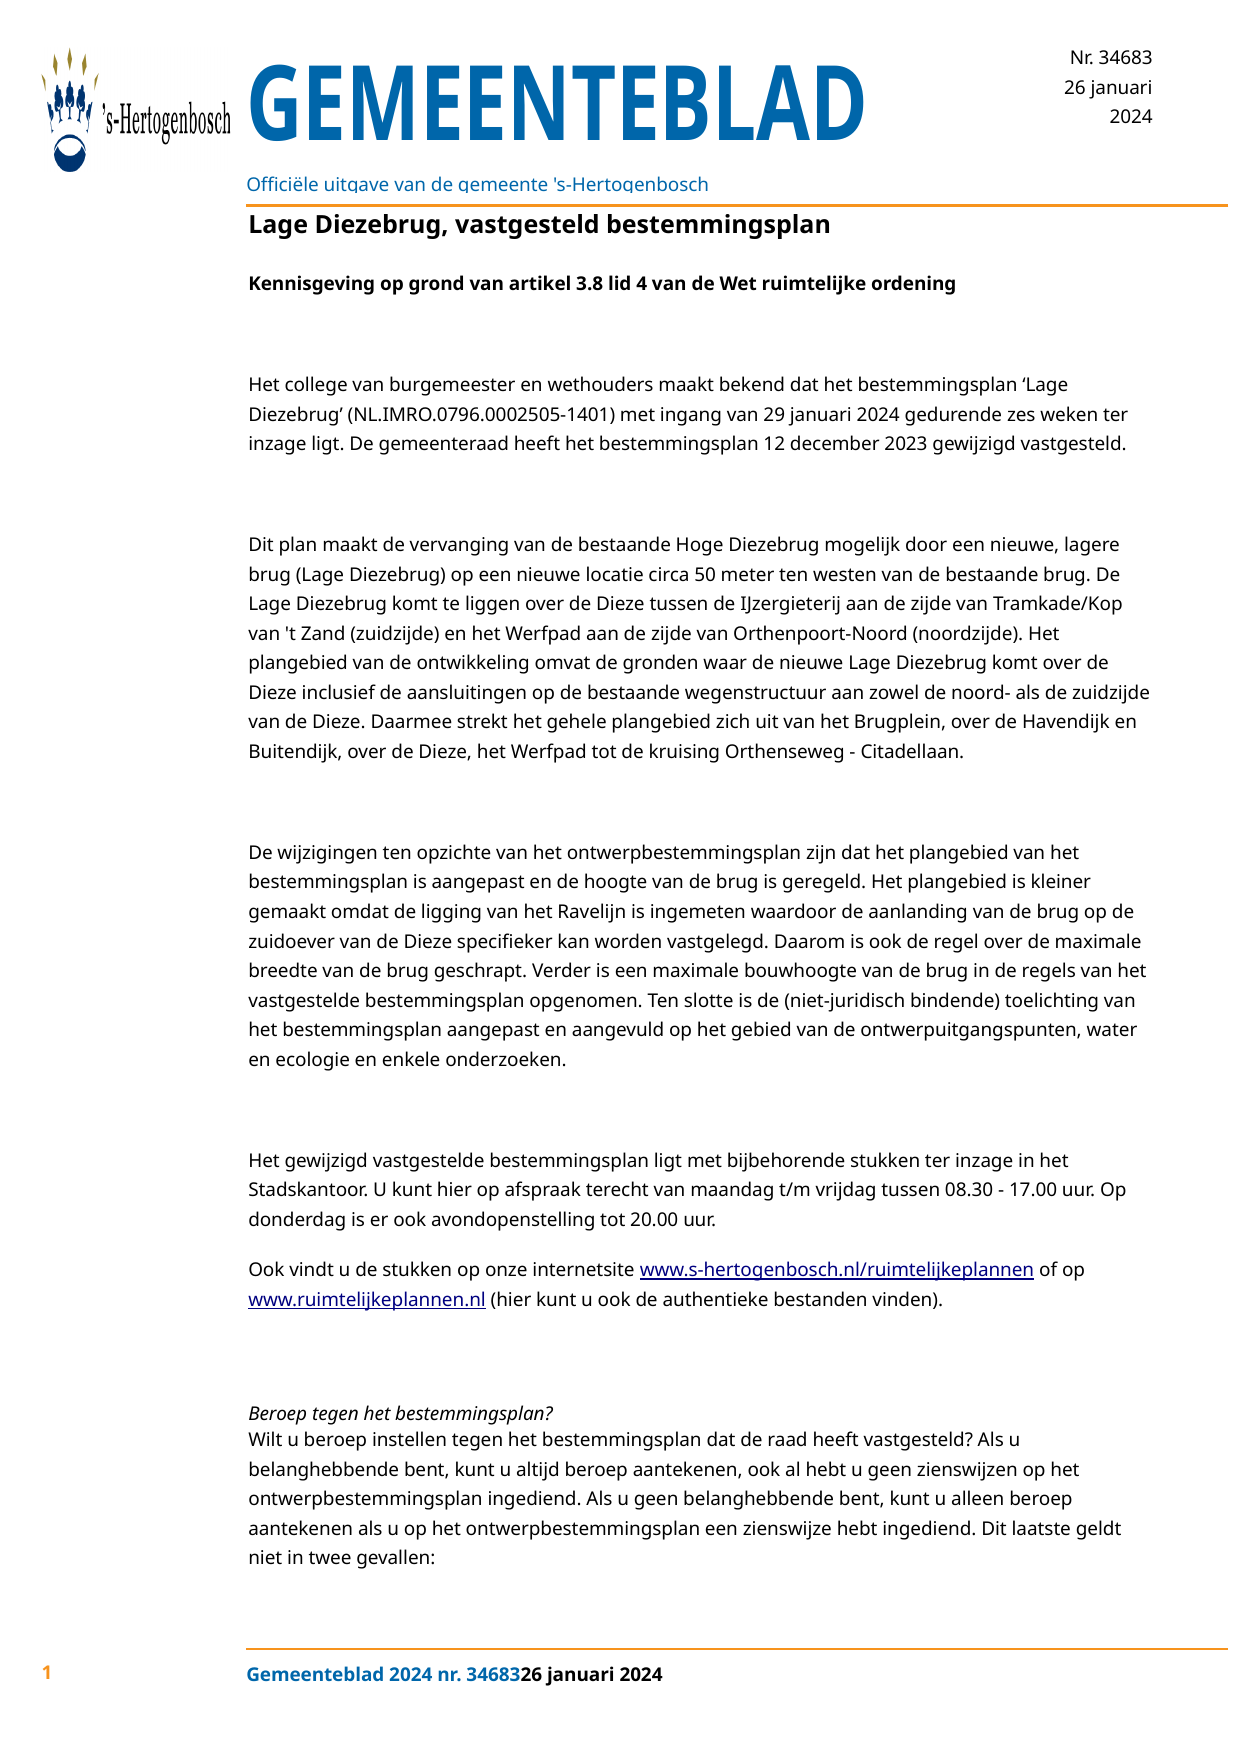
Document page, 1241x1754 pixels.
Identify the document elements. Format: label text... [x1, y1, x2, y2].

text Dit plan maakt de vervanging van de bestaande Hoge Diezebrug mogelijk door een nieuwe, lagere brug (Lage Diezebrug) op een nieuwe locatie circa 50 meter ten westen van de bestaande brug. De Lage Diezebrug komt te liggen over de Dieze tussen de IJzergieterij aan de zijde van Tramkade/Kop van 't Zand (zuidzijde) en het Werfpad aan de zijde van Orthenpoort-Noord (noordzijde). Het plangebied van de ontwikkeling omvat de gronden waar de nieuwe Lage Diezebrug komt over de Dieze inclusief de aansluitingen op de bestaande wegenstructuur aan zowel de noord- als de zuidzijde van de Dieze. Daarmee strekt het gehele plangebied zich uit van het Brugplein, over de Havendijk en Buitendijk, over de Dieze, het Werfpad tot de kruising Orthenseweg - Citadellaan. [248, 531, 1152, 764]
text Kennisgeving op grond van artikel 3.8 lid 4 van de Wet ruimtelijke ordening [248, 270, 1152, 296]
text Het college van burgemeester en wethouders maakt bekend dat het bestemmingsplan ‘Lage Diezebrug’ (NL.IMRO.0796.0002505-1401) met ingang van 29 januari 2024 gedurende zes weken ter inzage ligt. De gemeenteraad heeft het bestemmingsplan 12 december 2023 gewijzigd vastgesteld. [248, 371, 1152, 456]
text Lage Diezebrug, vastgesteld bestemmingsplan [248, 207, 1152, 241]
text De wijzigingen ten opzichte van het ontwerpbestemmingsplan zijn dat het plangebied van het bestemmingsplan is aangepast en de hoogte van de brug is geregeld. Het plangebied is kleiner gemaakt omdat de ligging van het Ravelijn is ingemeten waardoor de aanlanding van de brug op de zuidoever van de Dieze specifieker kan worden vastgelegd. Daarom is ook de regel over de maximale breedte van de brug geschrapt. Verder is een maximale bouwhoogte van de brug in de regels van het vastgestelde bestemmingsplan opgenomen. Ten slotte is de (niet-juridisch bindende) toelichting van het bestemmingsplan aangepast en aangevuld op het gebied van de ontwerpuitgangspunten, water en ecologie en enkele onderzoeken. [248, 839, 1152, 1072]
picture [41, 47, 231, 172]
text Beroep tegen het bestemmingsplan? [248, 1401, 1152, 1426]
text Wilt u beroep instellen tegen het bestemmingsplan dat de raad heeft vastgesteld? Als u belanghebbende bent, kunt u altijd beroep aantekenen, ook al hebt u geen zienswijzen op het ontwerpbestemmingsplan ingediend. Als u geen belanghebbende bent, kunt u alleen beroep aantekenen als u op het ontwerpbestemmingsplan een zienswijze hebt ingediend. Dit laatste geldt niet in twee gevallen: [248, 1426, 1152, 1570]
text Het gewijzigd vastgestelde bestemmingsplan ligt met bijbehorende stukken ter inzage in het Stadskantoor. U kunt hier op afspraak terecht van maandag t/m vrijdag tussen 08.30 - 17.00 uur. Op donderdag is er ook avondopenstelling tot 20.00 uur. [248, 1147, 1152, 1232]
text Ook vindt u de stukken op onze internetsite www.s-hertogenbosch.nl/ruimtelijkeplannen of op www.ruimtelijkeplannen.nl (hier kunt u ook de authentieke bestanden vinden). [248, 1257, 1152, 1312]
